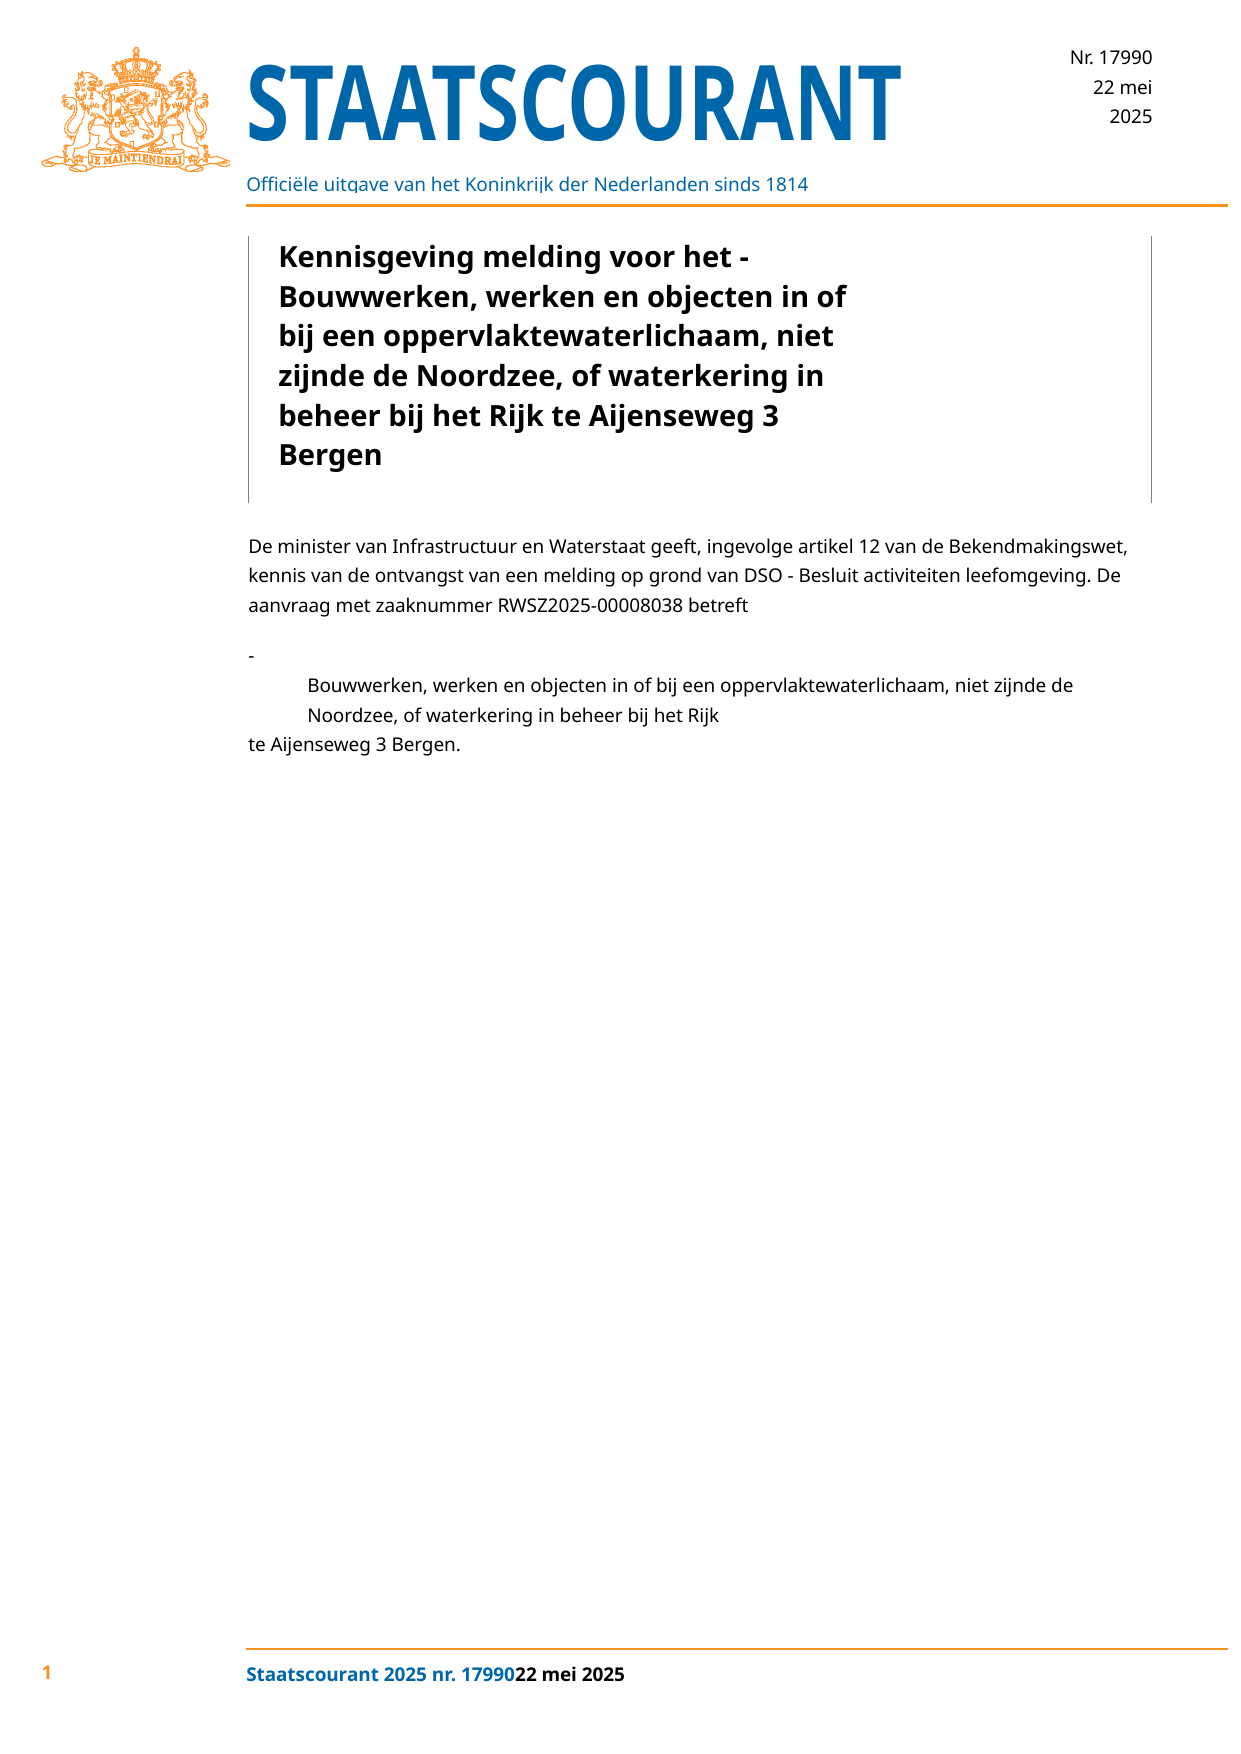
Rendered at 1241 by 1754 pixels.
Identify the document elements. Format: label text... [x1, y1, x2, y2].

table_header Kennisgeving melding voor het -Bouwwerken, werken en objecten in of bij een oppervlaktewaterlichaam, niet zijnde de Noordzee, of waterkering in beheer bij het Rijk te Aijenseweg 3 Bergen [249, 236, 850, 503]
text De minister van Infrastructuur en Waterstaat geeft, ingevolge artikel 12 van de Bekendmakingswet, kennis van de ontvangst van een melding op grond van DSO - Besluit activiteiten leefomgeving. De aanvraag met zaaknummer RWSZ2025-00008038 betreft [248, 533, 1152, 618]
table_header [850, 236, 912, 413]
text te Aijenseweg 3 Bergen. [248, 731, 1152, 757]
picture [41, 47, 231, 172]
table_header [1090, 236, 1151, 413]
picture [912, 236, 1090, 414]
list Bouwwerken, werken en objecten in of bij een oppervlaktewaterlichaam, niet zijnde de Noordzee, of waterkering in beheer bij het Rijk [248, 672, 1152, 727]
table_header [850, 414, 1151, 503]
